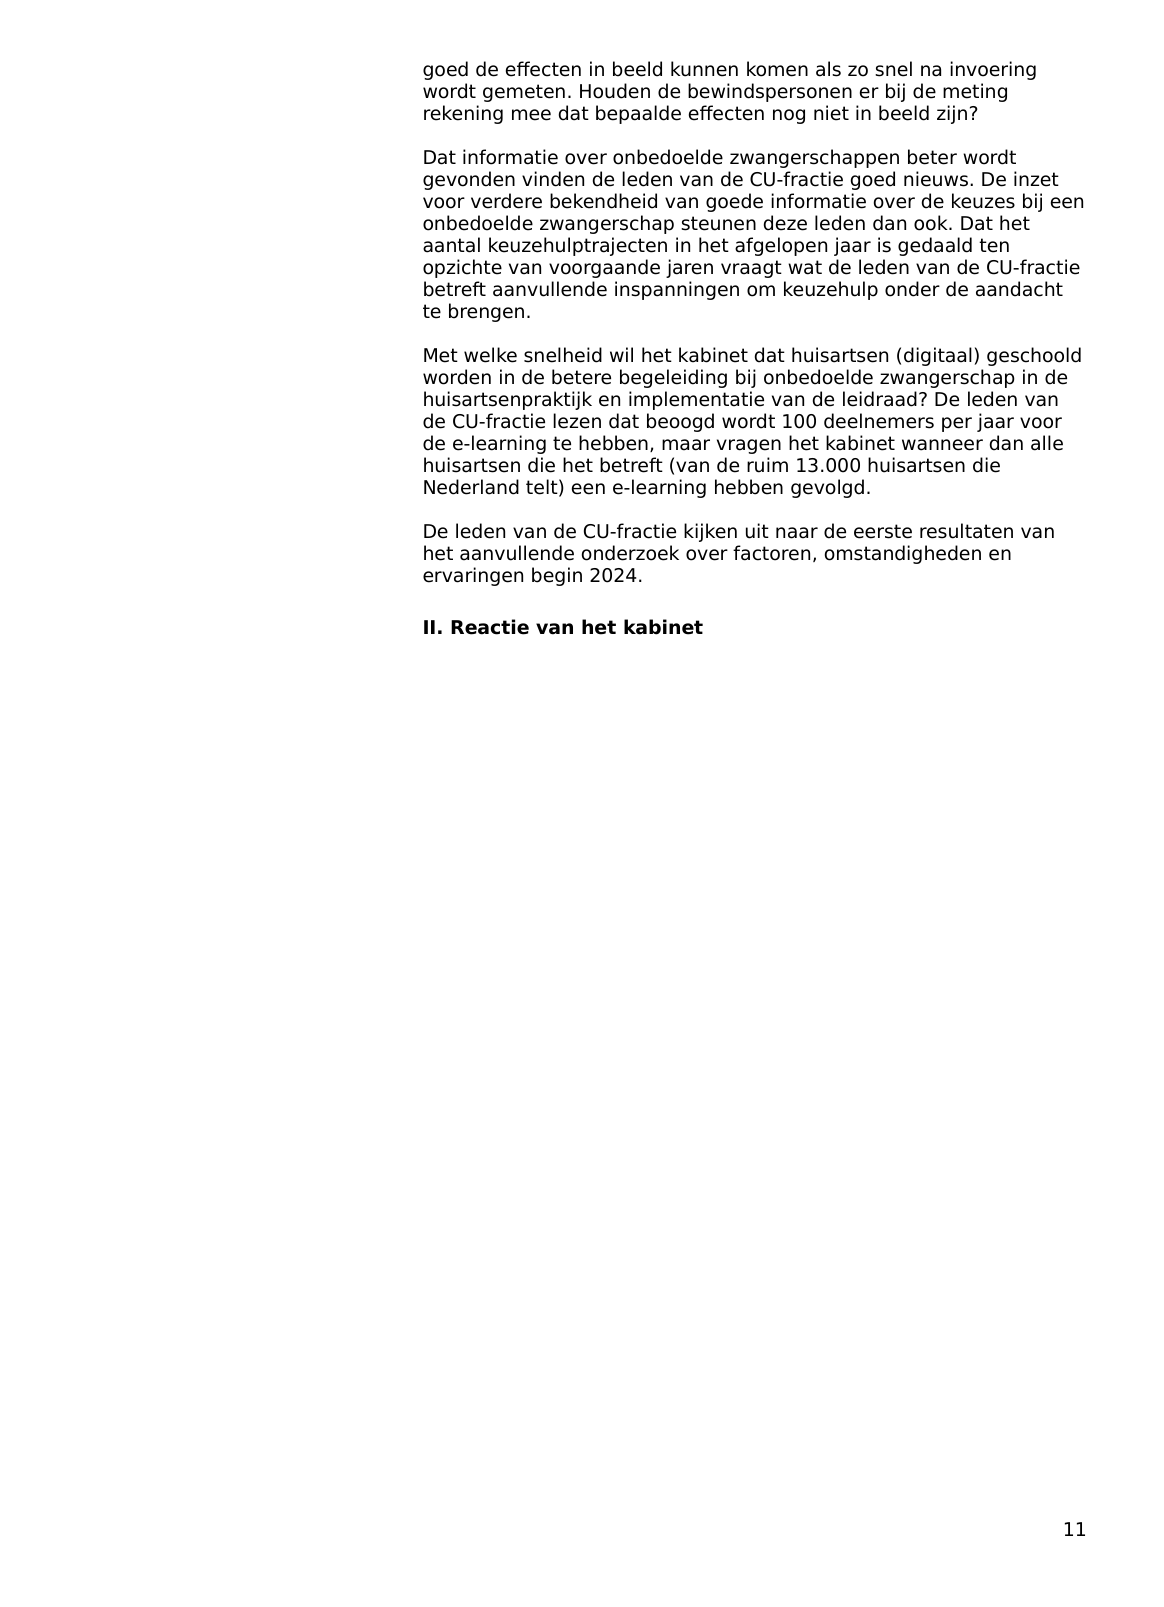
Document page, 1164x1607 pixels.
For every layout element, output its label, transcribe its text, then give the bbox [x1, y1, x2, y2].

text Met welke snelheid wil het kabinet dat huisartsen (digitaal) geschoold worden in de betere begeleiding bij onbedoelde zwangerschap in de huisartsenpraktijk en implementatie van de leidraad? De leden van de CU-fractie lezen dat beoogd wordt 100 deelnemers per jaar voor de e-learning te hebben, maar vragen het kabinet wanneer dan alle huisartsen die het betreft (van de ruim 13.000 huisartsen die Nederland telt) een e-learning hebben gevolgd. [422, 345, 1087, 499]
text Dat informatie over onbedoelde zwangerschappen beter wordt gevonden vinden de leden van de CU-fractie goed nieuws. De inzet voor verdere bekendheid van goede informatie over de keuzes bij een onbedoelde zwangerschap steunen deze leden dan ook. Dat het aantal keuzehulptrajecten in het afgelopen jaar is gedaald ten opzichte van voorgaande jaren vraagt wat de leden van de CU-fractie betreft aanvullende inspanningen om keuzehulp onder de aandacht te brengen. [422, 147, 1087, 323]
subtitle II. Reactie van het kabinet [422, 617, 1087, 639]
text goed de effecten in beeld kunnen komen als zo snel na invoering wordt gemeten. Houden de bewindspersonen er bij de meting rekening mee dat bepaalde effecten nog niet in beeld zijn? [422, 59, 1087, 125]
text De leden van de CU-fractie kijken uit naar de eerste resultaten van het aanvullende onderzoek over factoren, omstandigheden en ervaringen begin 2024. [422, 521, 1087, 587]
